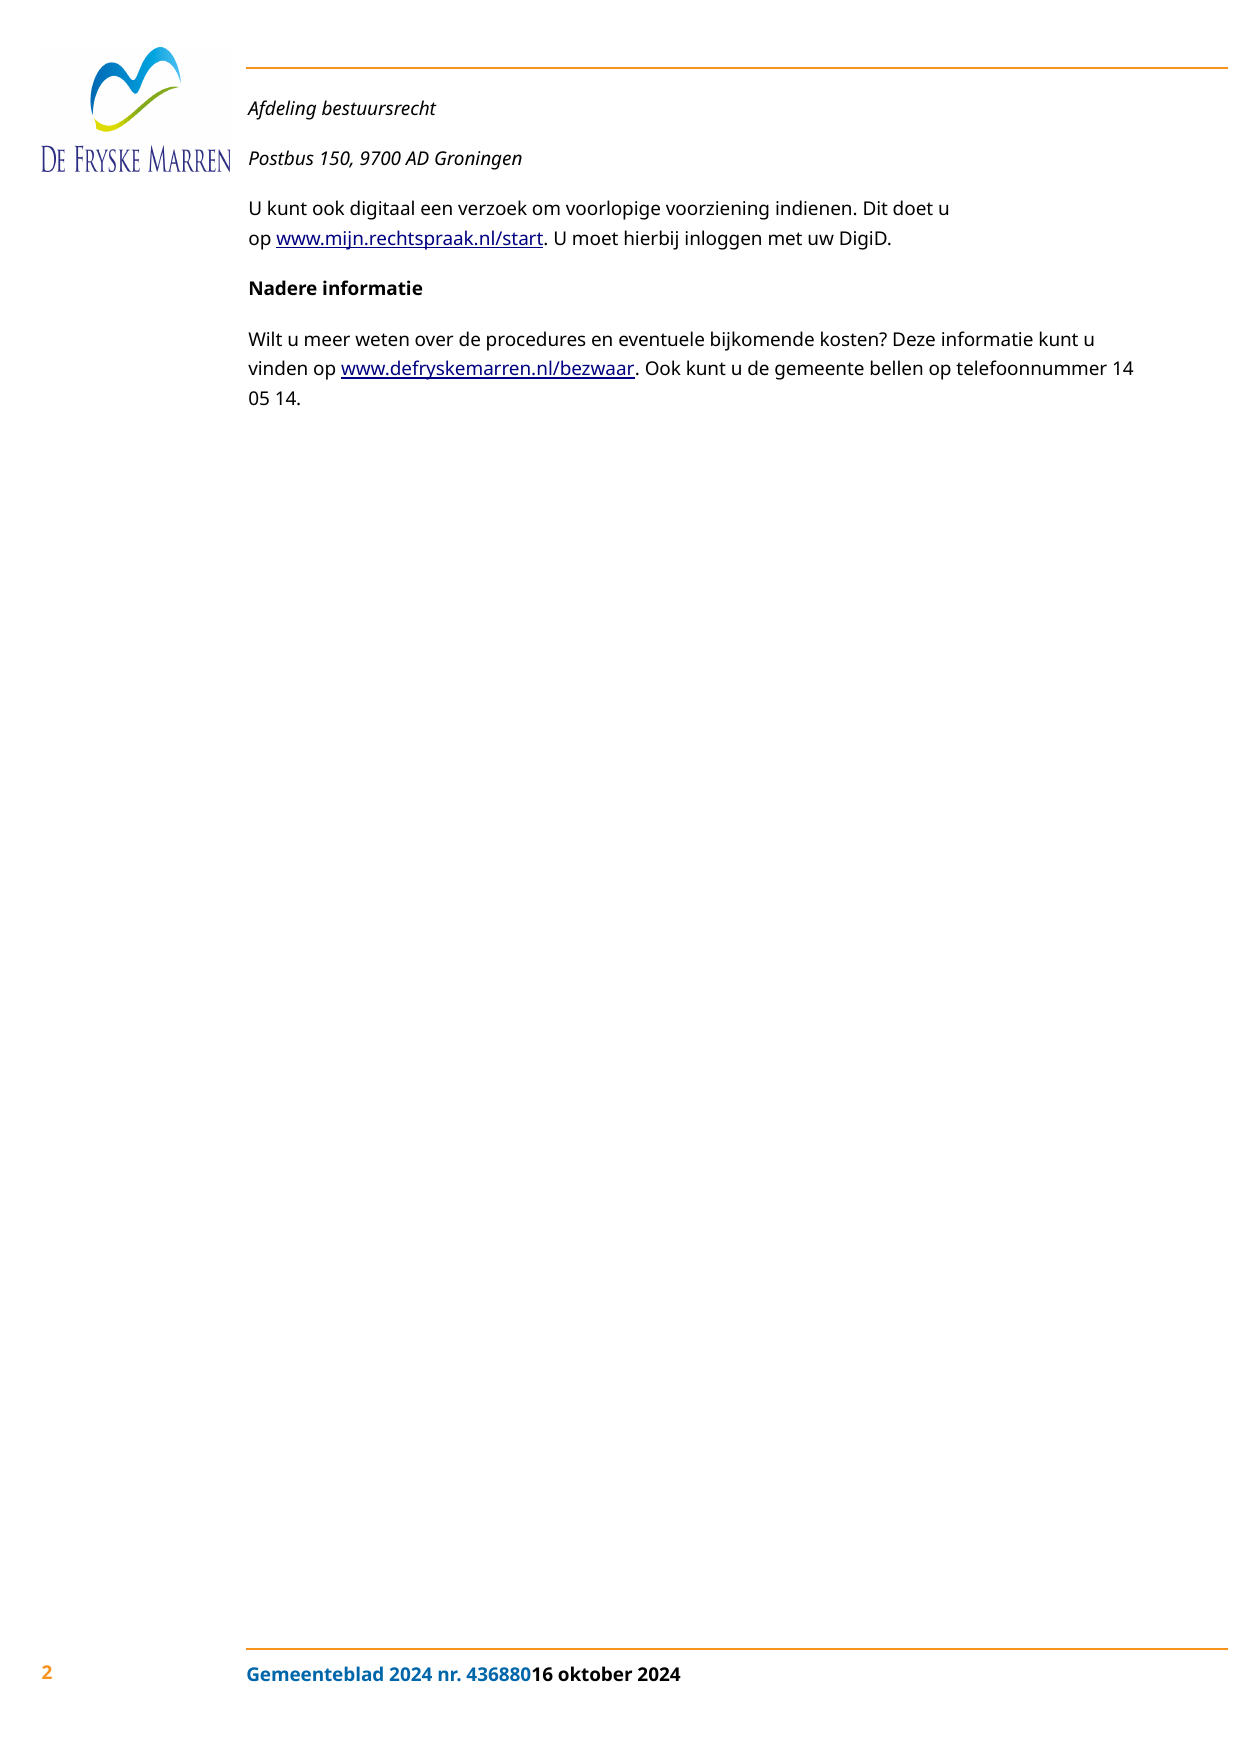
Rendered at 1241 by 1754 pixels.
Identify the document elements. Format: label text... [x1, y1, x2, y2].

text Wilt u meer weten over de procedures en eventuele bijkomende kosten? Deze informatie kunt u vinden op www.defryskemarren.nl/bezwaar. Ook kunt u de gemeente bellen op telefoonnummer 14 05 14. [248, 326, 1152, 411]
text Afdeling bestuursrecht [248, 95, 1152, 121]
text U kunt ook digitaal een verzoek om voorlopige voorziening indienen. Dit doet u op www.mijn.rechtspraak.nl/start. U moet hierbij inloggen met uw DigiD. [248, 196, 1152, 251]
picture [41, 47, 231, 172]
text Postbus 150, 9700 AD Groningen [248, 145, 1152, 171]
text Nadere informatie [248, 276, 1152, 301]
